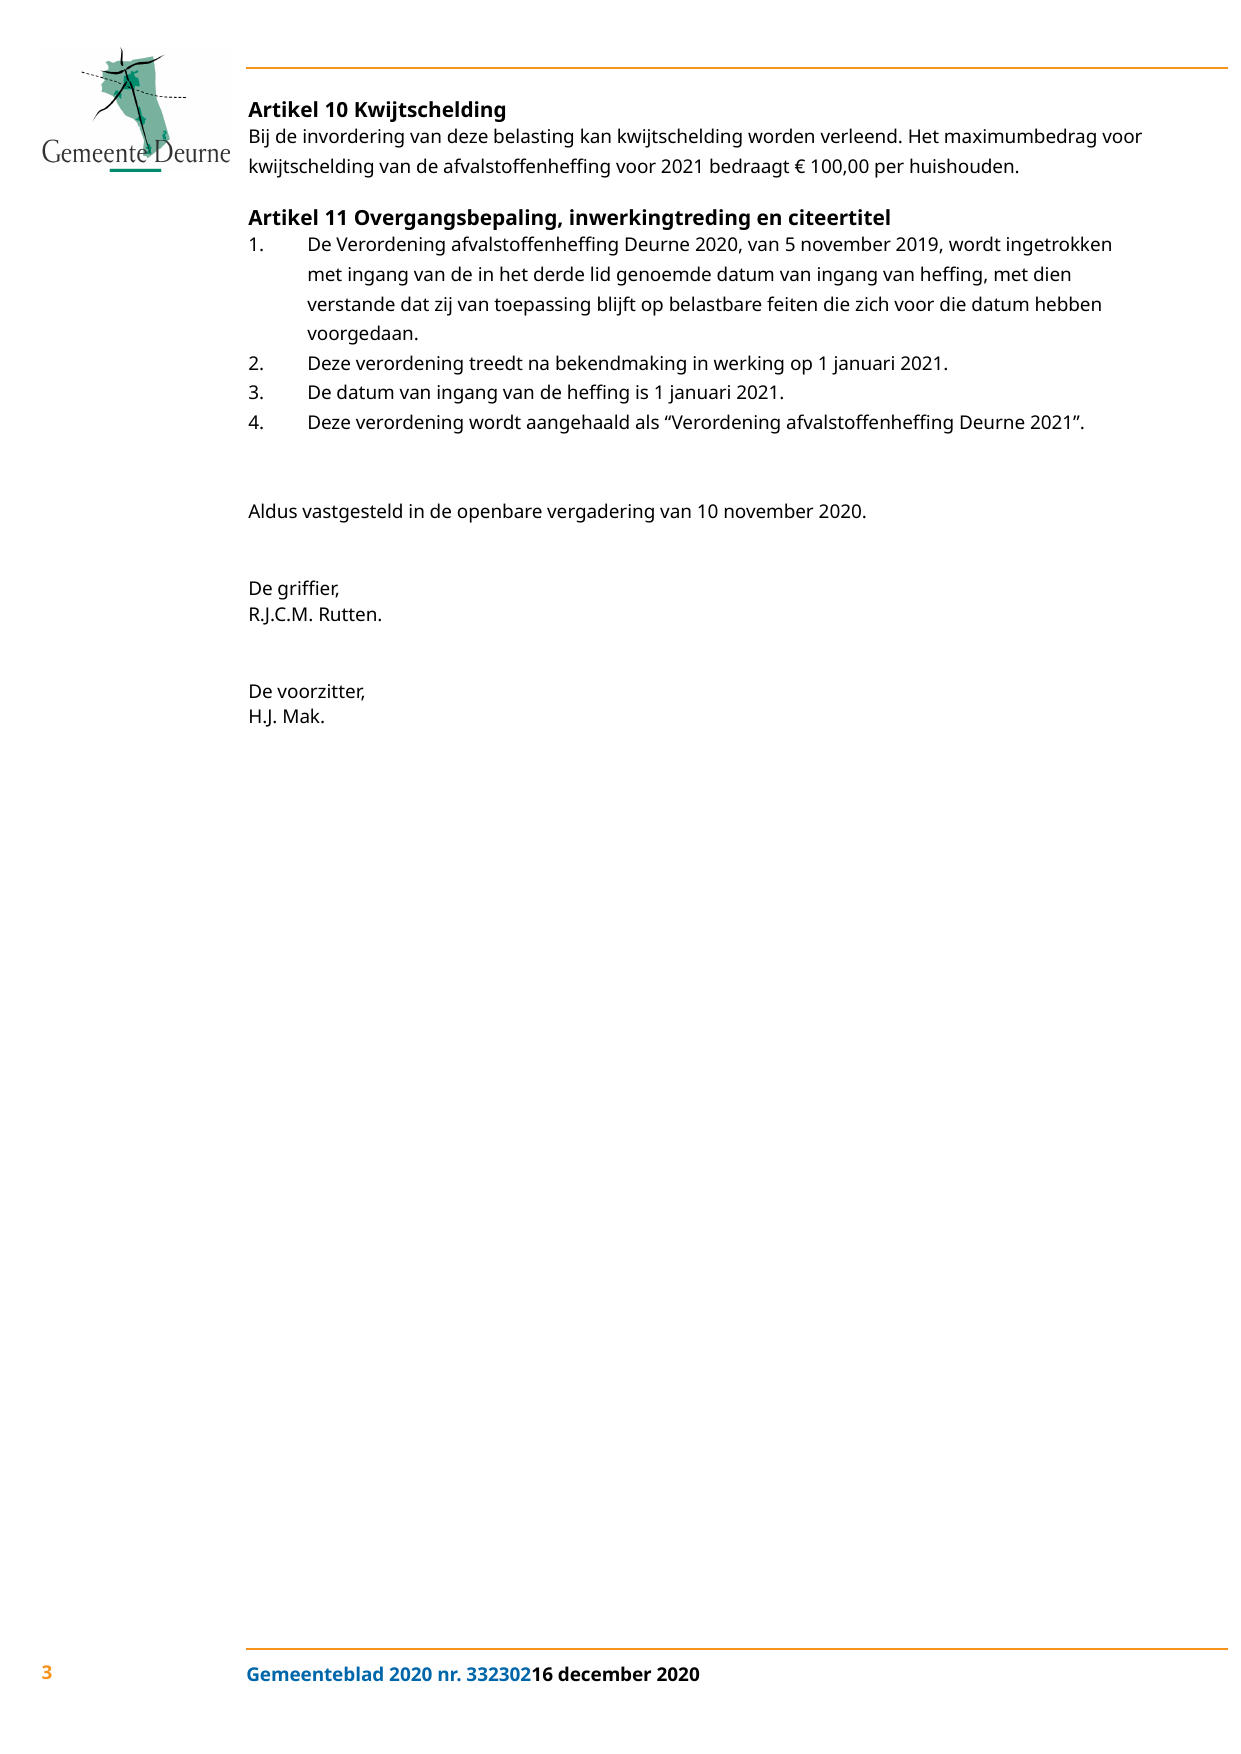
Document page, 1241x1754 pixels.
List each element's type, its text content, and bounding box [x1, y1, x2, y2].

text De griffier, [248, 575, 1152, 601]
text Artikel 10 Kwijtschelding [248, 95, 1152, 123]
list De datum van ingang van de heffing is 1 januari 2021. [248, 379, 1152, 405]
text De voorzitter, [248, 678, 1152, 704]
list Deze verordening treedt na bekendmaking in werking op 1 januari 2021. [248, 350, 1152, 376]
list Deze verordening wordt aangehaald als “Verordening afvalstoffenheffing Deurne 2021”. [248, 409, 1152, 435]
text Artikel 11 Overgangsbepaling, inwerkingtreding en citeertitel [248, 203, 1152, 232]
text Aldus vastgesteld in de openbare vergadering van 10 november 2020. [248, 498, 1152, 524]
text R.J.C.M. Rutten. [248, 601, 1152, 627]
picture [41, 47, 231, 172]
list De Verordening afvalstoffenheffing Deurne 2020, van 5 november 2019, wordt ingetrokken met ingang van de in het derde lid genoemde datum van ingang van heffing, met dien verstande dat zij van toepassing blijft op belastbare feiten die zich voor die datum hebben voorgedaan. [248, 232, 1152, 346]
text H.J. Mak. [248, 704, 1152, 729]
text Bij de invordering van deze belasting kan kwijtschelding worden verleend. Het maximumbedrag voor kwijtschelding van de afvalstoffenheffing voor 2021 bedraagt € 100,00 per huishouden. [248, 123, 1152, 178]
